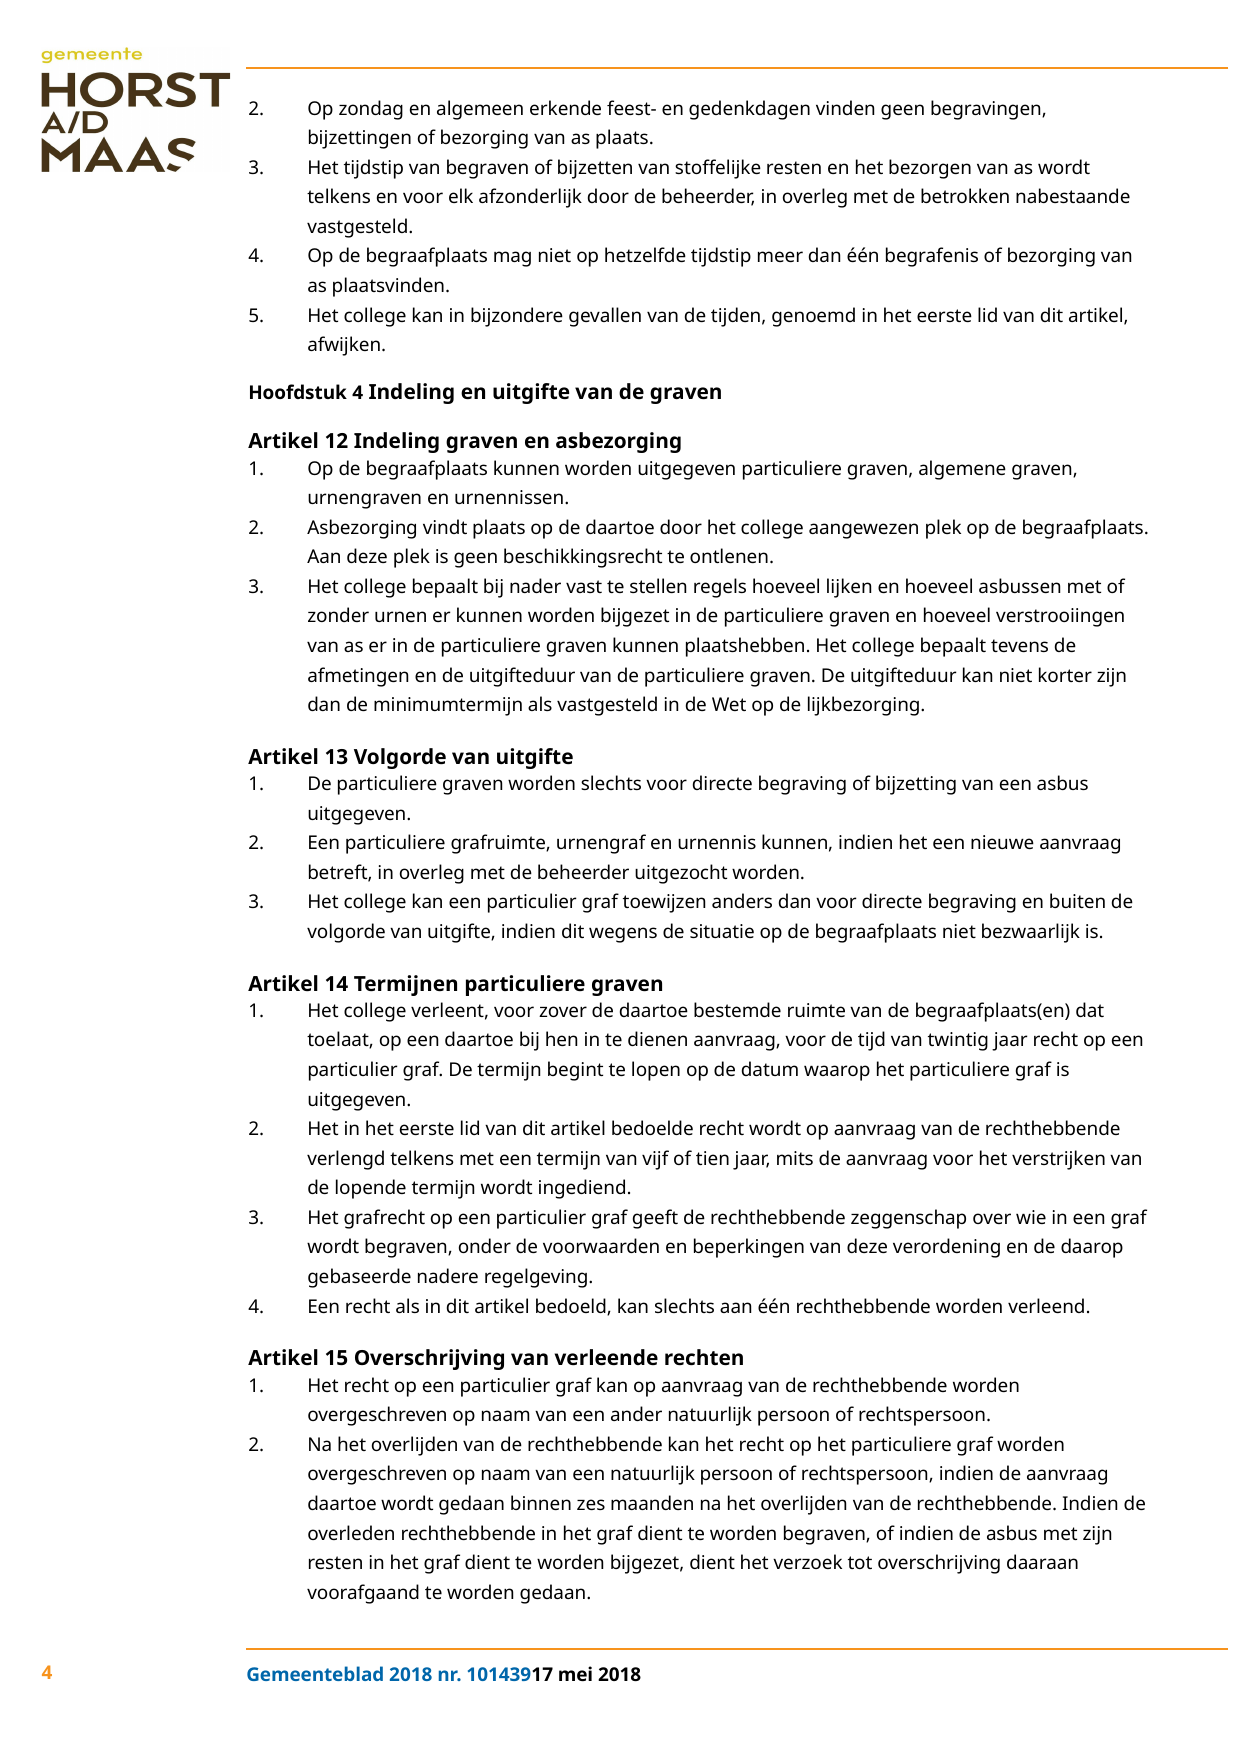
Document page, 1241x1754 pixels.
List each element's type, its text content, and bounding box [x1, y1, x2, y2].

list De particuliere graven worden slechts voor directe begraving of bijzetting van een asbus uitgegeven. [248, 770, 1152, 826]
text Hoofdstuk 4 Indeling en uitgifte van de graven [248, 377, 1152, 406]
list Op zondag en algemeen erkende feest- en gedenkdagen vinden geen begravingen, bijzettingen of bezorging van as plaats. [248, 95, 1152, 150]
list Het in het eerste lid van dit artikel bedoelde recht wordt op aanvraag van de rechthebbende verlengd telkens met een termijn van vijf of tien jaar, mits de aanvraag voor het verstrijken van de lopende termijn wordt ingediend. [248, 1115, 1152, 1200]
list Het recht op een particulier graf kan op aanvraag van de rechthebbende worden overgeschreven op naam van een ander natuurlijk persoon of rechtspersoon. [248, 1372, 1152, 1427]
list Het college kan in bijzondere gevallen van de tijden, genoemd in het eerste lid van dit artikel, afwijken. [248, 302, 1152, 357]
text Artikel 14 Termijnen particuliere graven [248, 969, 1152, 997]
list Op de begraafplaats kunnen worden uitgegeven particuliere graven, algemene graven, urnengraven en urnennissen. [248, 455, 1152, 510]
list Asbezorging vindt plaats op de daartoe door het college aangewezen plek op de begraafplaats. Aan deze plek is geen beschikkingsrecht te ontlenen. [248, 514, 1152, 569]
list Het tijdstip van begraven of bijzetten van stoffelijke resten en het bezorgen van as wordt telkens en voor elk afzonderlijk door de beheerder, in overleg met de betrokken nabestaande vastgesteld. [248, 154, 1152, 239]
list Een particuliere grafruimte, urnengraf en urnennis kunnen, indien het een nieuwe aanvraag betreft, in overleg met de beheerder uitgezocht worden. [248, 829, 1152, 885]
list Het college bepaalt bij nader vast te stellen regels hoeveel lijken en hoeveel asbussen met of zonder urnen er kunnen worden bijgezet in de particuliere graven en hoeveel verstrooiingen van as er in de particuliere graven kunnen plaatshebben. Het college bepaalt tevens de afmetingen en de uitgifteduur van de particuliere graven. De uitgifteduur kan niet korter zijn dan de minimumtermijn als vastgesteld in de Wet op de lijkbezorging. [248, 573, 1152, 717]
text Artikel 13 Volgorde van uitgifte [248, 742, 1152, 770]
list Op de begraafplaats mag niet op hetzelfde tijdstip meer dan één begrafenis of bezorging van as plaatsvinden. [248, 243, 1152, 298]
list Het college kan een particulier graf toewijzen anders dan voor directe begraving en buiten de volgorde van uitgifte, indien dit wegens de situatie op de begraafplaats niet bezwaarlijk is. [248, 889, 1152, 944]
picture [41, 47, 231, 172]
text Artikel 12 Indeling graven en asbezorging [248, 426, 1152, 455]
list Het college verleent, voor zover de daartoe bestemde ruimte van de begraafplaats(en) dat toelaat, op een daartoe bij hen in te dienen aanvraag, voor de tijd van twintig jaar recht op een particulier graf. De termijn begint te lopen op de datum waarop het particuliere graf is uitgegeven. [248, 997, 1152, 1112]
list Na het overlijden van de rechthebbende kan het recht op het particuliere graf worden overgeschreven op naam van een natuurlijk persoon of rechtspersoon, indien de aanvraag daartoe wordt gedaan binnen zes maanden na het overlijden van de rechthebbende. Indien de overleden rechthebbende in het graf dient te worden begraven, of indien de asbus met zijn resten in het graf dient te worden bijgezet, dient het verzoek tot overschrijving daaraan voorafgaand te worden gedaan. [248, 1431, 1152, 1604]
text Artikel 15 Overschrijving van verleende rechten [248, 1343, 1152, 1372]
list Het grafrecht op een particulier graf geeft de rechthebbende zeggenschap over wie in een graf wordt begraven, onder de voorwaarden en beperkingen van deze verordening en de daarop gebaseerde nadere regelgeving. [248, 1204, 1152, 1289]
list Een recht als in dit artikel bedoeld, kan slechts aan één rechthebbende worden verleend. [248, 1293, 1152, 1319]
